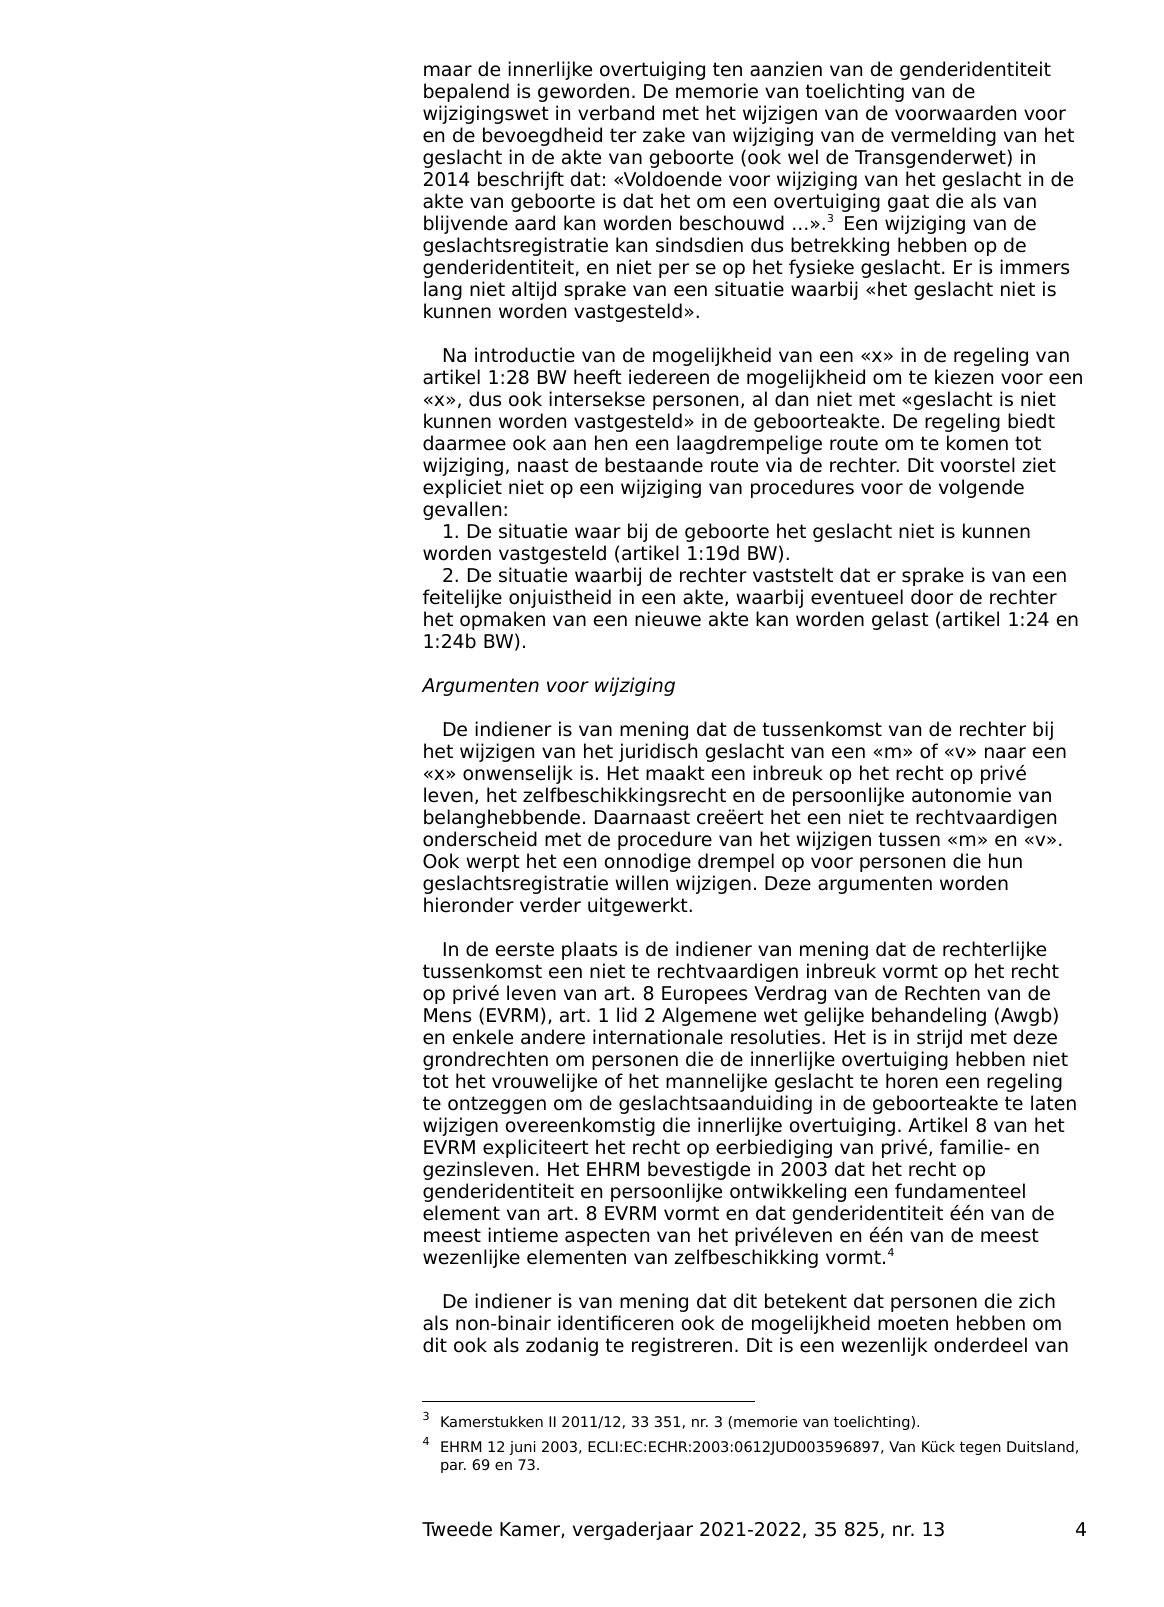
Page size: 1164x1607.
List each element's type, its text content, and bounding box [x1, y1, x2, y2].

text De indiener is van mening dat de tussenkomst van de rechter bij het wijzigen van het juridisch geslacht van een «m» of «v» naar een «x» onwenselijk is. Het maakt een inbreuk op het recht op privé leven, het zelfbeschikkingsrecht en de persoonlijke autonomie van belanghebbende. Daarnaast creëert het een niet te rechtvaardigen onderscheid met de procedure van het wijzigen tussen «m» en «v». Ook werpt het een onnodige drempel op voor personen die hun geslachtsregistratie willen wijzigen. Deze argumenten worden hieronder verder uitgewerkt. [422, 719, 1087, 917]
text De indiener is van mening dat dit betekent dat personen die zich als non-binair identificeren ook de mogelijkheid moeten hebben om dit ook als zodanig te registreren. Dit is een wezenlijk onderdeel van [422, 1291, 1087, 1357]
text maar de innerlijke overtuiging ten aanzien van de genderidentiteit bepalend is geworden. De memorie van toelichting van de wijzigingswet in verband met het wijzigen van de voorwaarden voor en de bevoegdheid ter zake van wijziging van de vermelding van het geslacht in de akte van geboorte (ook wel de Transgenderwet) in 2014 beschrijft dat: «Voldoende voor wijziging van het geslacht in de akte van geboorte is dat het om een overtuiging gaat die als van blijvende aard kan worden beschouwd ...». Een wijziging van de geslachtsregistratie kan sindsdien dus betrekking hebben op de genderidentiteit, en niet per se op het fysieke geslacht. Er is immers lang niet altijd sprake van een situatie waarbij «het geslacht niet is kunnen worden vastgesteld». [422, 59, 1087, 323]
text EHRM 12 juni 2003, ECLI:EC:ECHR:2003:0612JUD003596897, Van Kück tegen Duitsland, par. 69 en 73. [422, 1435, 1087, 1474]
text Kamerstukken II 2011/12, 33 351, nr. 3 (memorie van toelichting). [422, 1410, 1087, 1432]
text In de eerste plaats is de indiener van mening dat de rechterlijke tussenkomst een niet te rechtvaardigen inbreuk vormt op het recht op privé leven van art. 8 Europees Verdrag van de Rechten van de Mens (EVRM), art. 1 lid 2 Algemene wet gelijke behandeling (Awgb) en enkele andere internationale resoluties. Het is in strijd met deze grondrechten om personen die de innerlijke overtuiging hebben niet tot het vrouwelijke of het mannelijke geslacht te horen een regeling te ontzeggen om de geslachtsaanduiding in de geboorteakte te laten wijzigen overeenkomstig die innerlijke overtuiging. Artikel 8 van het EVRM expliciteert het recht op eerbiediging van privé, familie- en gezinsleven. Het EHRM bevestigde in 2003 dat het recht op genderidentiteit en persoonlijke ontwikkeling een fundamenteel element van art. 8 EVRM vormt en dat genderidentiteit één van de meest intieme aspecten van het privéleven en één van de meest wezenlijke elementen van zelfbeschikking vormt. [422, 939, 1087, 1269]
text 1. De situatie waar bij de geboorte het geslacht niet is kunnen worden vastgesteld (artikel 1:19d BW). [422, 521, 1087, 565]
text 2. De situatie waarbij de rechter vaststelt dat er sprake is van een feitelijke onjuistheid in een akte, waarbij eventueel door de rechter het opmaken van een nieuwe akte kan worden gelast (artikel 1:24 en 1:24b BW). [422, 565, 1087, 653]
text Na introductie van de mogelijkheid van een «x» in de regeling van artikel 1:28 BW heeft iedereen de mogelijkheid om te kiezen voor een «x», dus ook intersekse personen, al dan niet met «geslacht is niet kunnen worden vastgesteld» in de geboorteakte. De regeling biedt daarmee ook aan hen een laagdrempelige route om te komen tot wijziging, naast de bestaande route via de rechter. Dit voorstel ziet expliciet niet op een wijziging van procedures voor de volgende gevallen: [422, 345, 1087, 521]
subtitle Argumenten voor wijziging [422, 675, 1087, 697]
